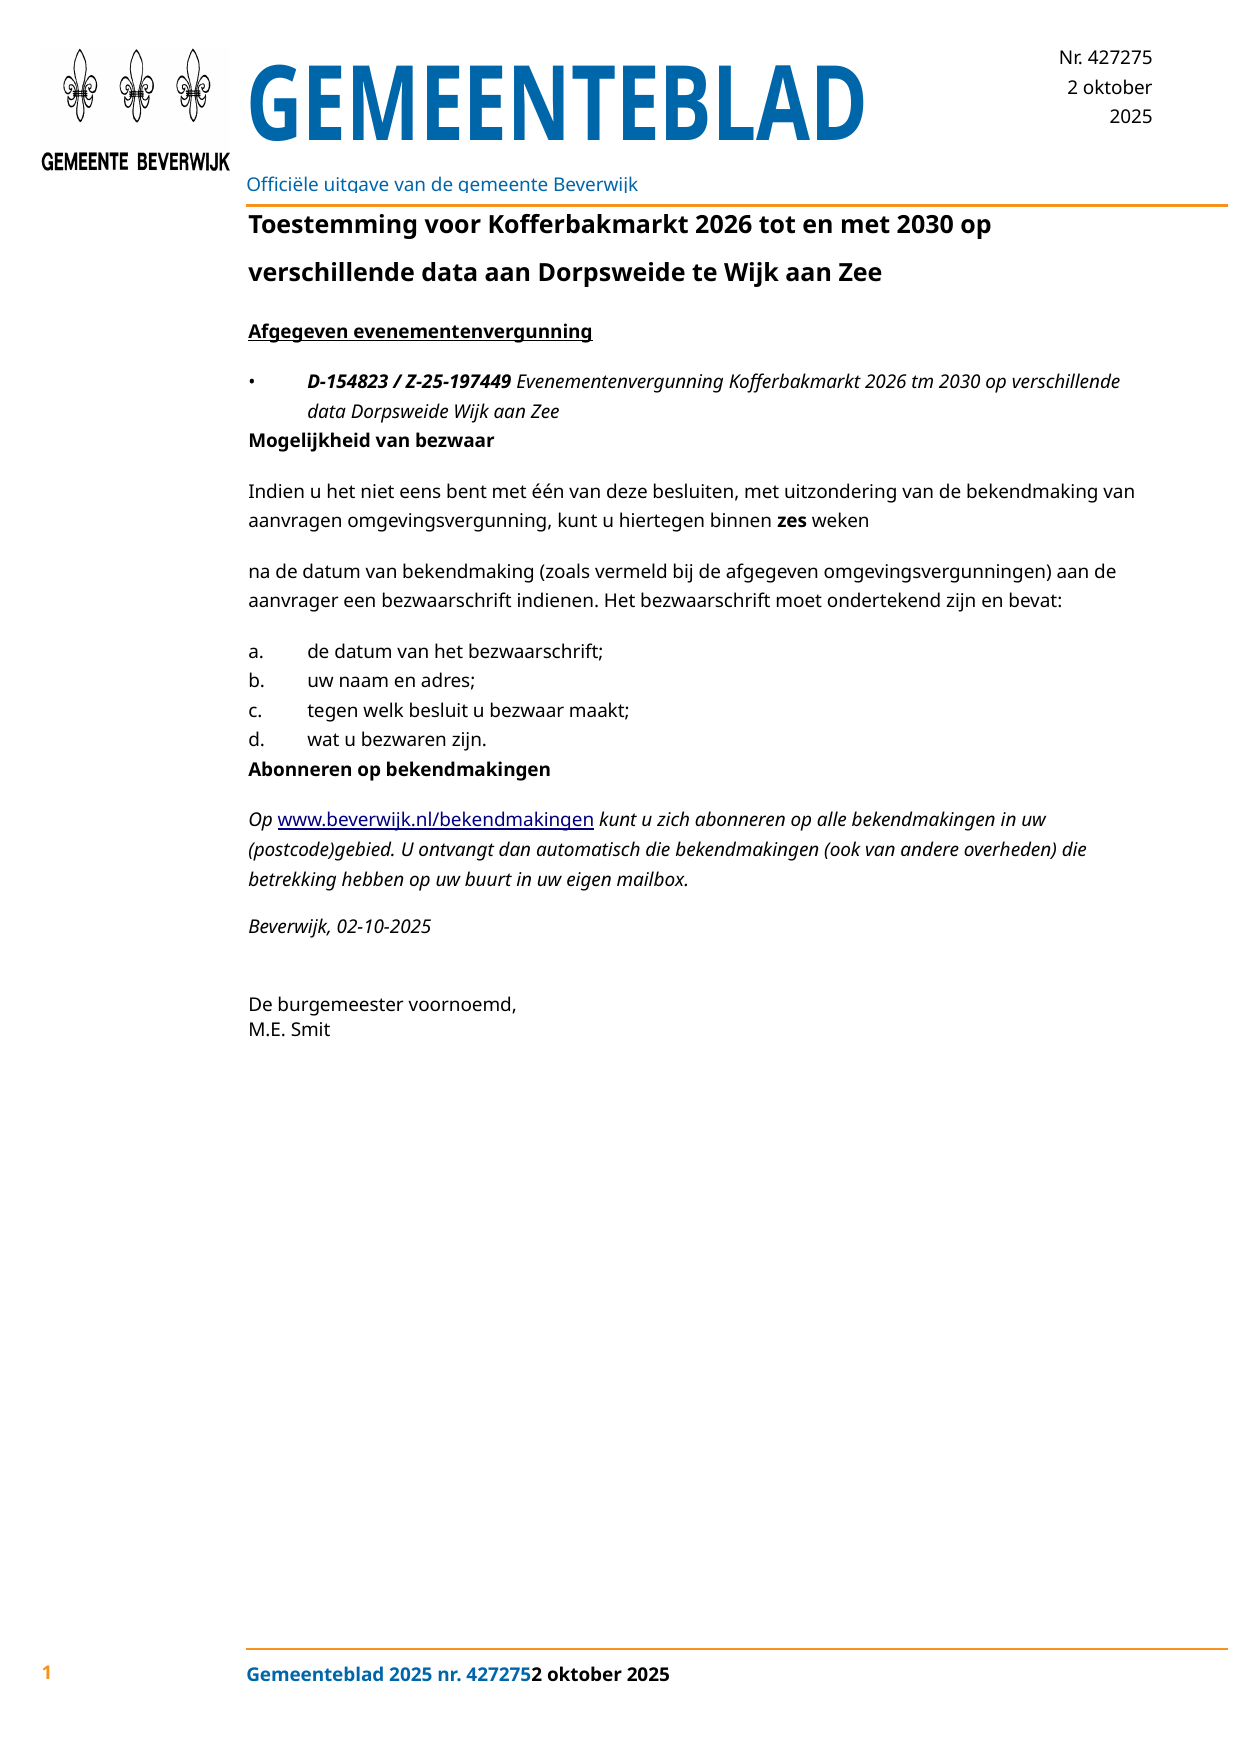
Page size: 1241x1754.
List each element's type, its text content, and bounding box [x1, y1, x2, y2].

list de datum van het bezwaarschrift; [248, 638, 1152, 664]
text Afgegeven evenementenvergunning [248, 318, 1152, 344]
text Mogelijkheid van bezwaar [248, 427, 1152, 453]
list tegen welk besluit u bezwaar maakt; [248, 697, 1152, 723]
list uw naam en adres; [248, 667, 1152, 693]
text Op www.beverwijk.nl/bekendmakingen kunt u zich abonneren op alle bekendmakingen in uw (postcode)gebied. U ontvangt dan automatisch die bekendmakingen (ook van andere overheden) die betrekking hebben op uw buurt in uw eigen mailbox. [248, 807, 1152, 892]
text M.E. Smit [248, 1017, 1152, 1042]
list wat u bezwaren zijn. [248, 727, 1152, 752]
picture [41, 47, 231, 172]
list D-154823 / Z-25-197449 Evenementenvergunning Kofferbakmarkt 2026 tm 2030 op verschillende data Dorpsweide Wijk aan Zee [248, 368, 1152, 424]
text Abonneren op bekendmakingen [248, 756, 1152, 782]
text Toestemming voor Kofferbakmarkt 2026 tot en met 2030 op verschillende data aan Dorpsweide te Wijk aan Zee [248, 207, 1152, 288]
text De burgemeester voornoemd, [248, 991, 1152, 1017]
text Beverwijk, 02-10-2025 [248, 914, 1152, 939]
text Indien u het niet eens bent met één van deze besluiten, met uitzondering van de bekendmaking van aanvragen omgevingsvergunning, kunt u hiertegen binnen zes weken [248, 478, 1152, 533]
text na de datum van bekendmaking (zoals vermeld bij de afgegeven omgevingsvergunningen) aan de aanvrager een bezwaarschrift indienen. Het bezwaarschrift moet ondertekend zijn en bevat: [248, 558, 1152, 613]
